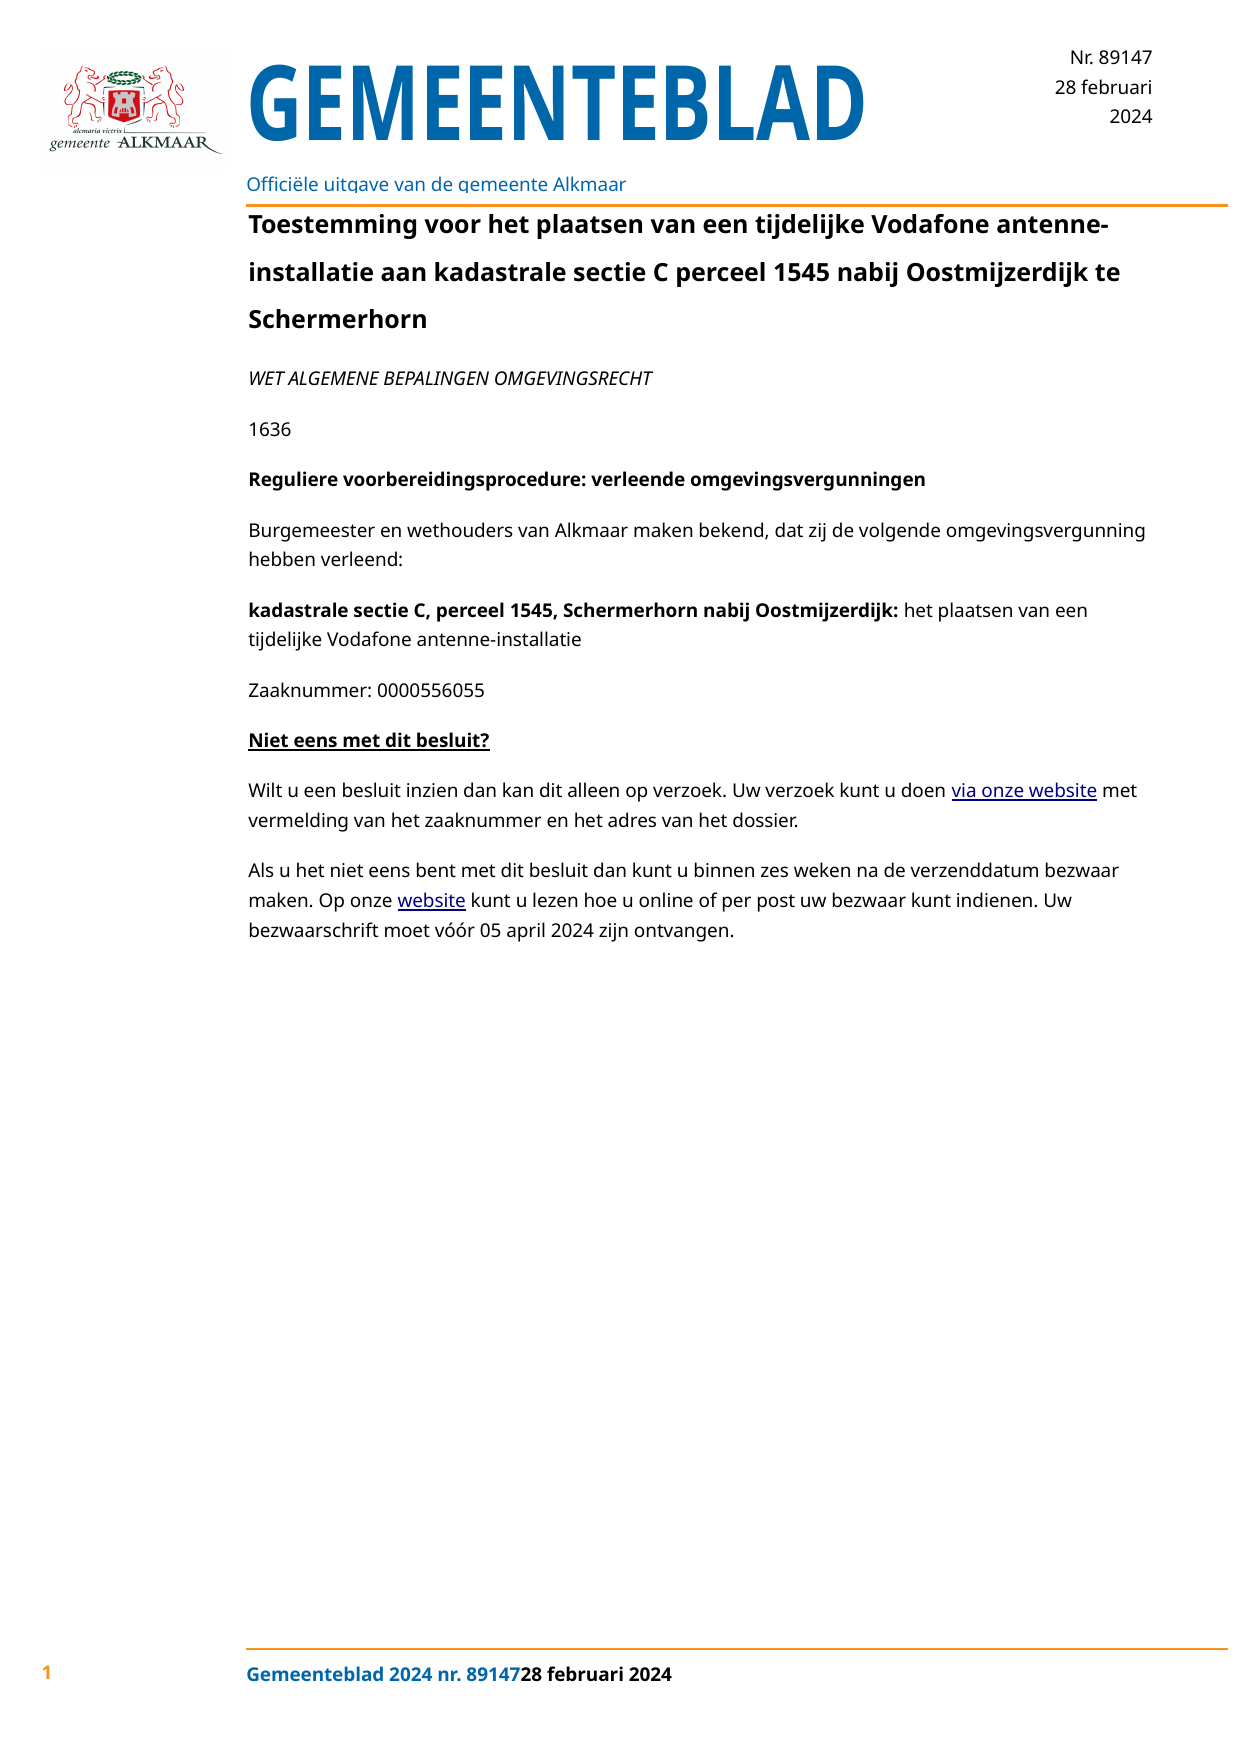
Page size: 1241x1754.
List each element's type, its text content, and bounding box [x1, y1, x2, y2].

text Wilt u een besluit inzien dan kan dit alleen op verzoek. Uw verzoek kunt u doen via onze website met vermelding van het zaaknummer en het adres van het dossier. [248, 778, 1152, 833]
text Niet eens met dit besluit? [248, 727, 1152, 753]
text WET ALGEMENE BEPALINGEN OMGEVINGSRECHT [248, 366, 1152, 391]
text Reguliere voorbereidingsprocedure: verleende omgevingsvergunningen [248, 466, 1152, 492]
text Zaaknummer: 0000556055 [248, 677, 1152, 702]
text kadastrale sectie C, perceel 1545, Schermerhorn nabij Oostmijzerdijk: het plaatsen van een tijdelijke Vodafone antenne-installatie [248, 597, 1152, 652]
text Burgemeester en wethouders van Alkmaar maken bekend, dat zij de volgende omgevingsvergunning hebben verleend: [248, 517, 1152, 572]
text Als u het niet eens bent met dit besluit dan kunt u binnen zes weken na de verzenddatum bezwaar maken. Op onze website kunt u lezen hoe u online of per post uw bezwaar kunt indienen. Uw bezwaarschrift moet vóór 05 april 2024 zijn ontvangen. [248, 858, 1152, 942]
text 1636 [248, 416, 1152, 442]
picture [41, 47, 231, 172]
text Toestemming voor het plaatsen van een tijdelijke Vodafone antenne-installatie aan kadastrale sectie C perceel 1545 nabij Oostmijzerdijk te Schermerhorn [248, 207, 1152, 336]
